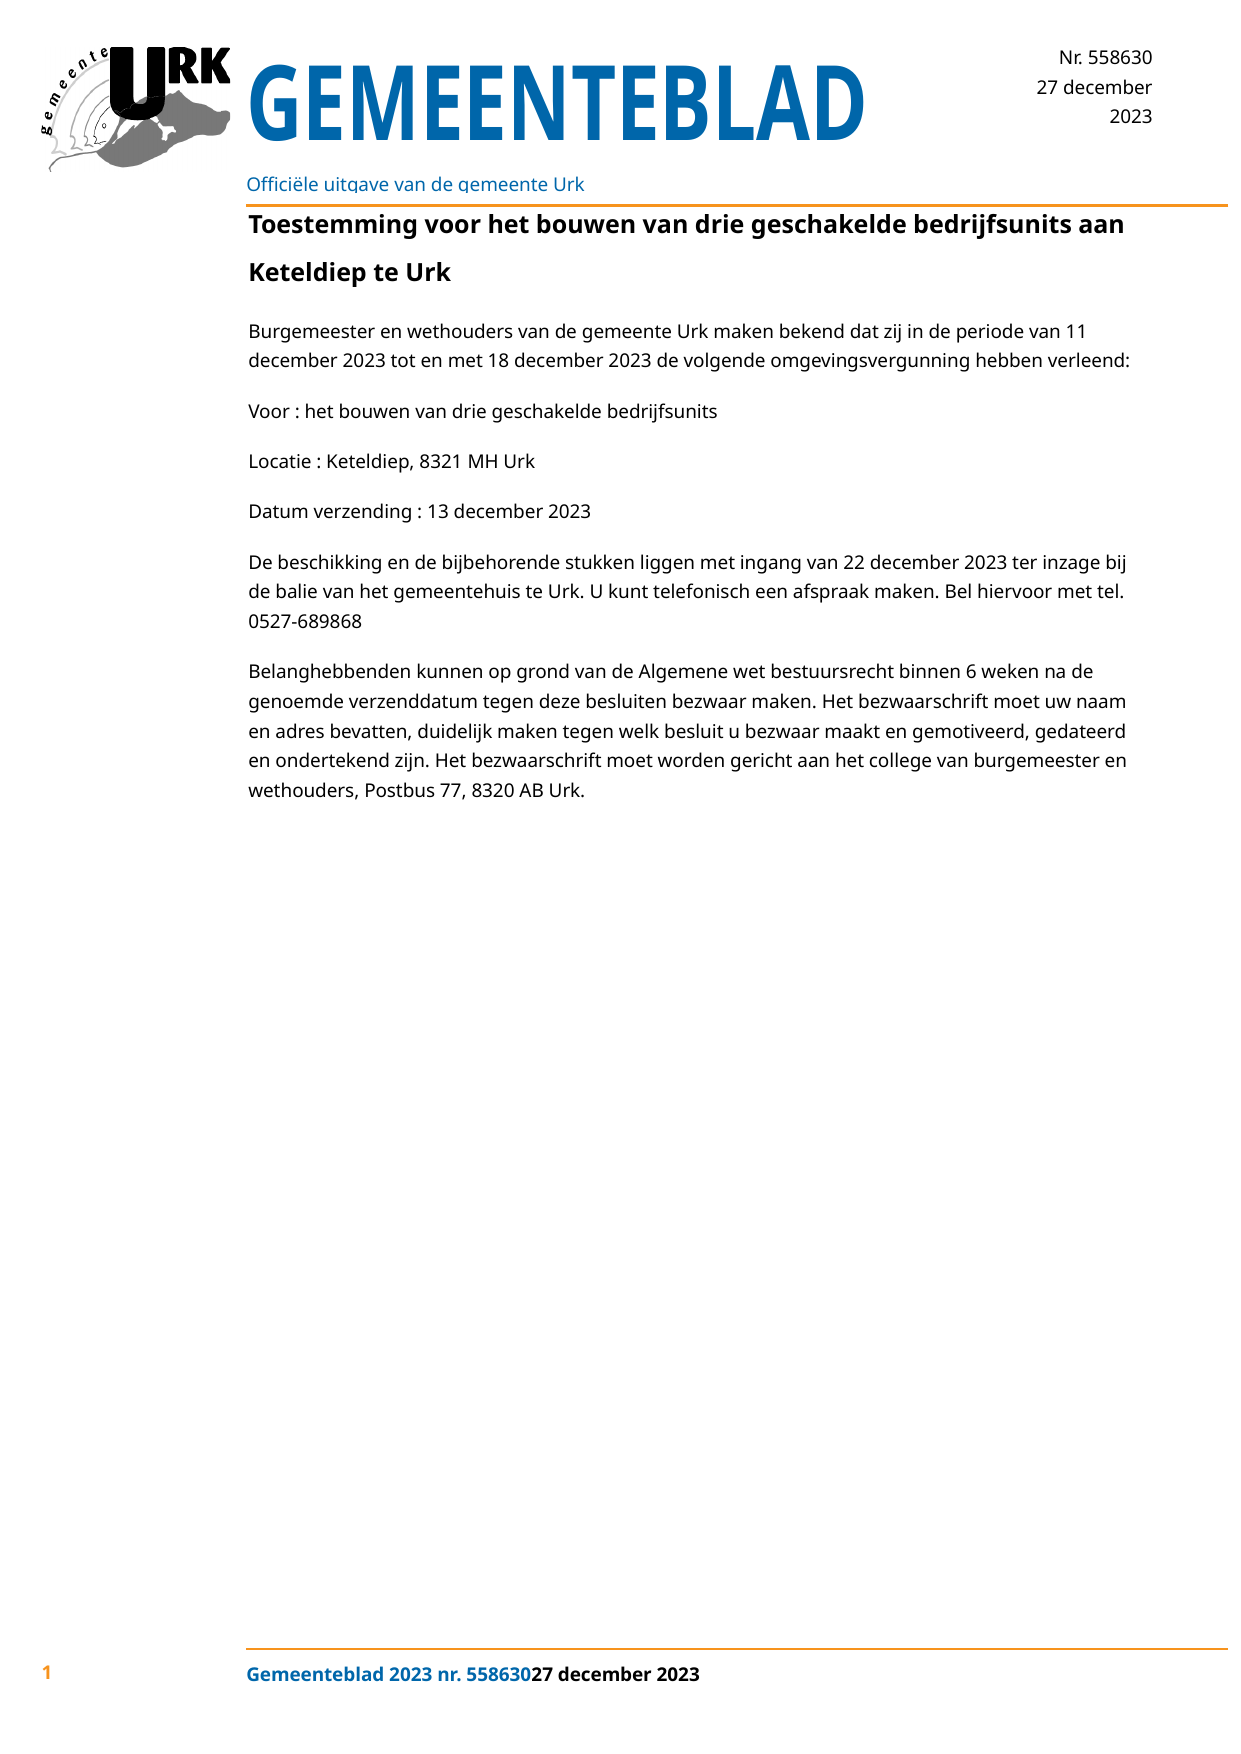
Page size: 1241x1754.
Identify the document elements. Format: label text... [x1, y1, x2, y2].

text Voor : het bouwen van drie geschakelde bedrijfsunits [248, 398, 1152, 424]
text Locatie : Keteldiep, 8321 MH Urk [248, 448, 1152, 474]
text Datum verzending : 13 december 2023 [248, 499, 1152, 524]
text De beschikking en de bijbehorende stukken liggen met ingang van 22 december 2023 ter inzage bij de balie van het gemeentehuis te Urk. U kunt telefonisch een afspraak maken. Bel hiervoor met tel. 0527-689868 [248, 549, 1152, 634]
text Belanghebbenden kunnen op grond van de Algemene wet bestuursrecht binnen 6 weken na de genoemde verzenddatum tegen deze besluiten bezwaar maken. Het bezwaarschrift moet uw naam en adres bevatten, duidelijk maken tegen welk besluit u bezwaar maakt en gemotiveerd, gedateerd en ondertekend zijn. Het bezwaarschrift moet worden gericht aan het college van burgemeester en wethouders, Postbus 77, 8320 AB Urk. [248, 659, 1152, 803]
text Toestemming voor het bouwen van drie geschakelde bedrijfsunits aan Keteldiep te Urk [248, 207, 1152, 288]
text Burgemeester en wethouders van de gemeente Urk maken bekend dat zij in de periode van 11 december 2023 tot en met 18 december 2023 de volgende omgevingsvergunning hebben verleend: [248, 318, 1152, 373]
picture [41, 47, 231, 172]
